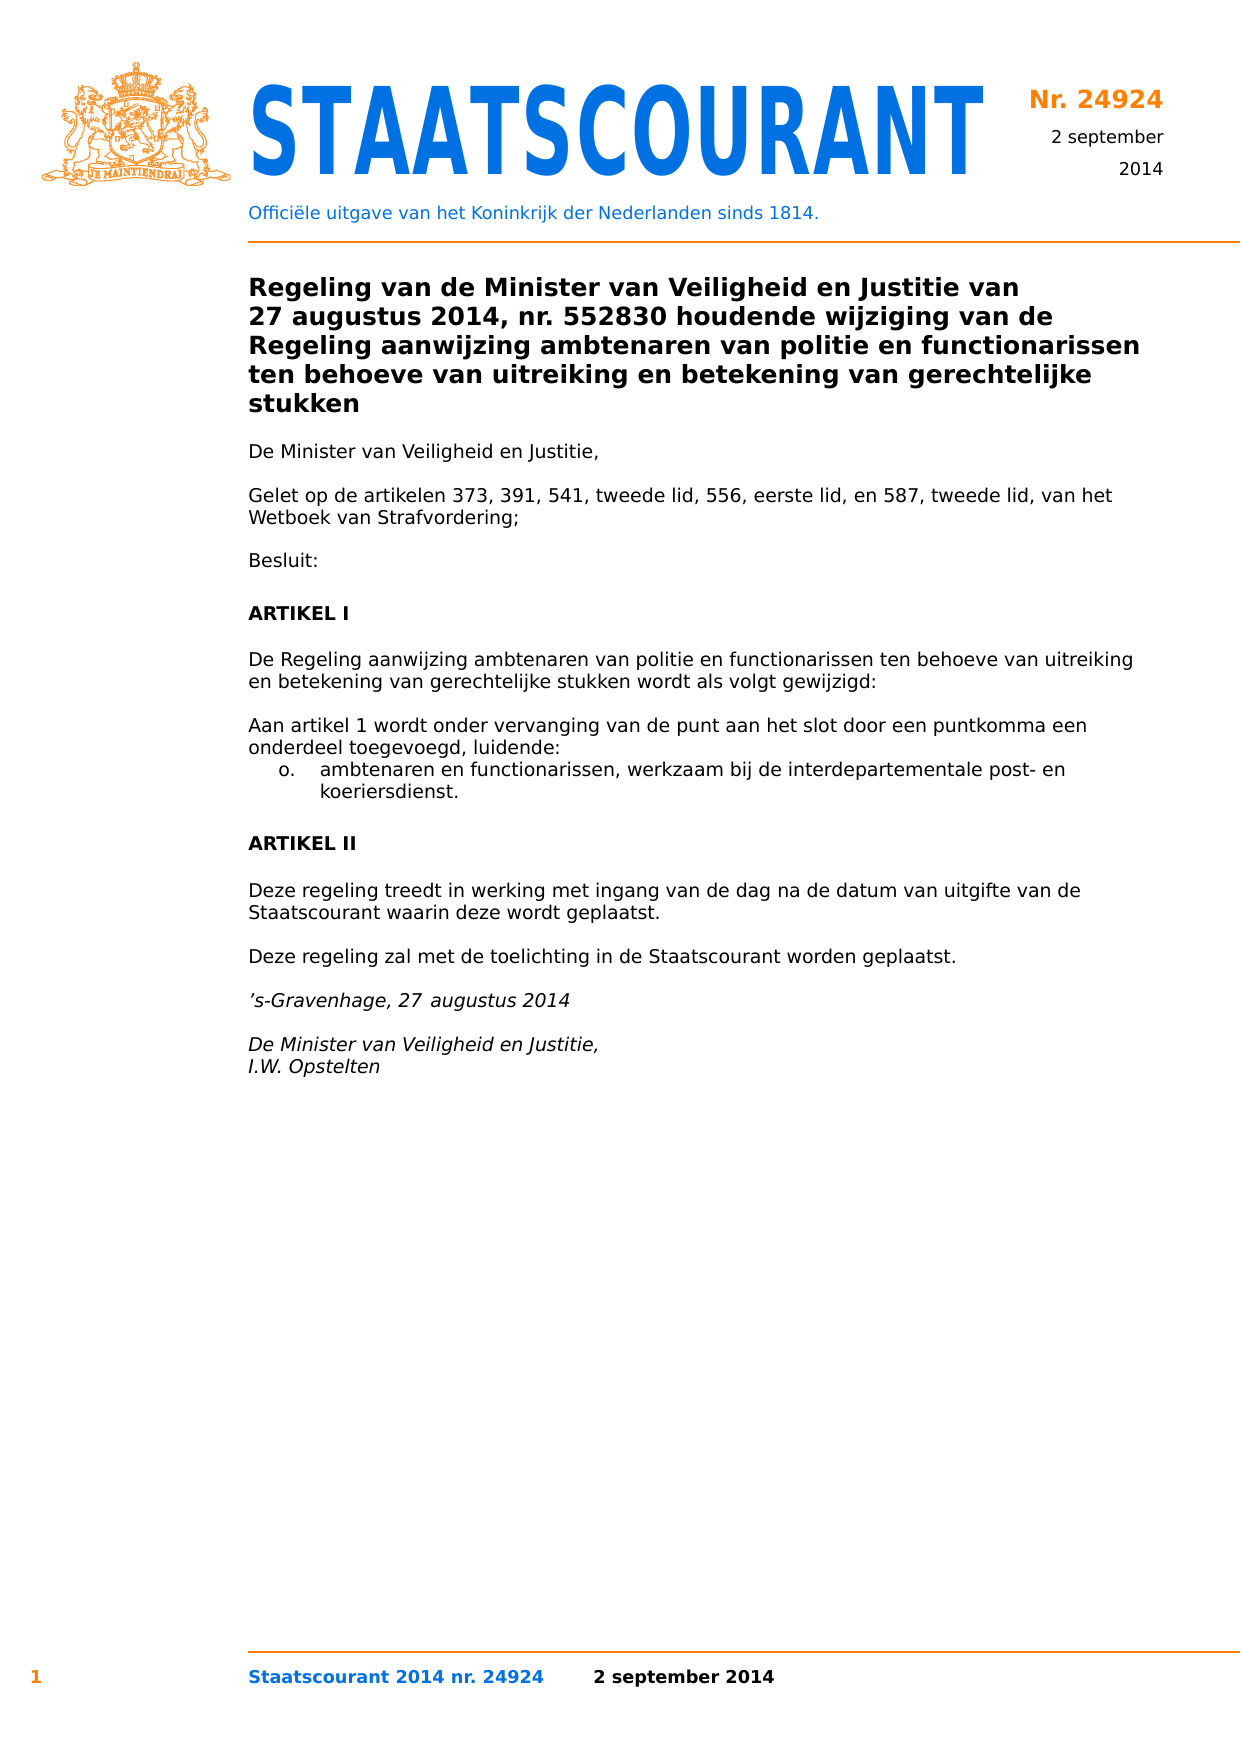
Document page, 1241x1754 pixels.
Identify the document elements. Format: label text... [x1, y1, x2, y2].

text o. ambtenaren en functionarissen, werkzaam bij de interdepartementale post- en koeriersdienst. [278, 759, 1163, 803]
text Aan artikel 1 wordt onder vervanging van de punt aan het slot door een puntkomma een onderdeel toegevoegd, luidende: [248, 715, 1163, 759]
text De Minister van Veiligheid en Justitie, [248, 441, 1163, 463]
table_header Nr. 24924 [998, 62, 1240, 121]
table_header STAATSCOURANT [248, 62, 998, 203]
subtitle Regeling van de Minister van Veiligheid en Justitie van 27 augustus 2014, nr. 552830 houdende wijziging van de Regeling aanwijzing ambtenaren van politie en functionarissen ten behoeve van uitreiking en betekening van gerechtelijke stukken [248, 273, 1163, 419]
text De Minister van Veiligheid en Justitie, I.W. Opstelten [248, 1034, 1163, 1078]
text Gelet op de artikelen 373, 391, 541, tweede lid, 556, eerste lid, en 587, tweede lid, van het Wetboek van Strafvordering; [248, 484, 1163, 528]
text Besluit: [248, 550, 1163, 572]
subtitle ARTIKEL I [248, 602, 1163, 624]
table_cell 2014 [998, 153, 1240, 203]
table_cell Officiële uitgave van het Koninkrijk der Nederlanden sinds 1814. [248, 203, 1240, 241]
table_header [25, 62, 248, 241]
text Deze regeling treedt in werking met ingang van de dag na de datum van uitgifte van de Staatscourant waarin deze wordt geplaatst. [248, 880, 1163, 924]
picture [41, 62, 231, 186]
table_cell 2 september [998, 121, 1240, 153]
text De Regeling aanwijzing ambtenaren van politie en functionarissen ten behoeve van uitreiking en betekening van gerechtelijke stukken wordt als volgt gewijzigd: [248, 649, 1163, 693]
text Deze regeling zal met de toelichting in de Staatscourant worden geplaatst. [248, 946, 1163, 968]
text ’s-Gravenhage, 27 augustus 2014 [248, 990, 1163, 1012]
subtitle ARTIKEL II [248, 833, 1163, 855]
